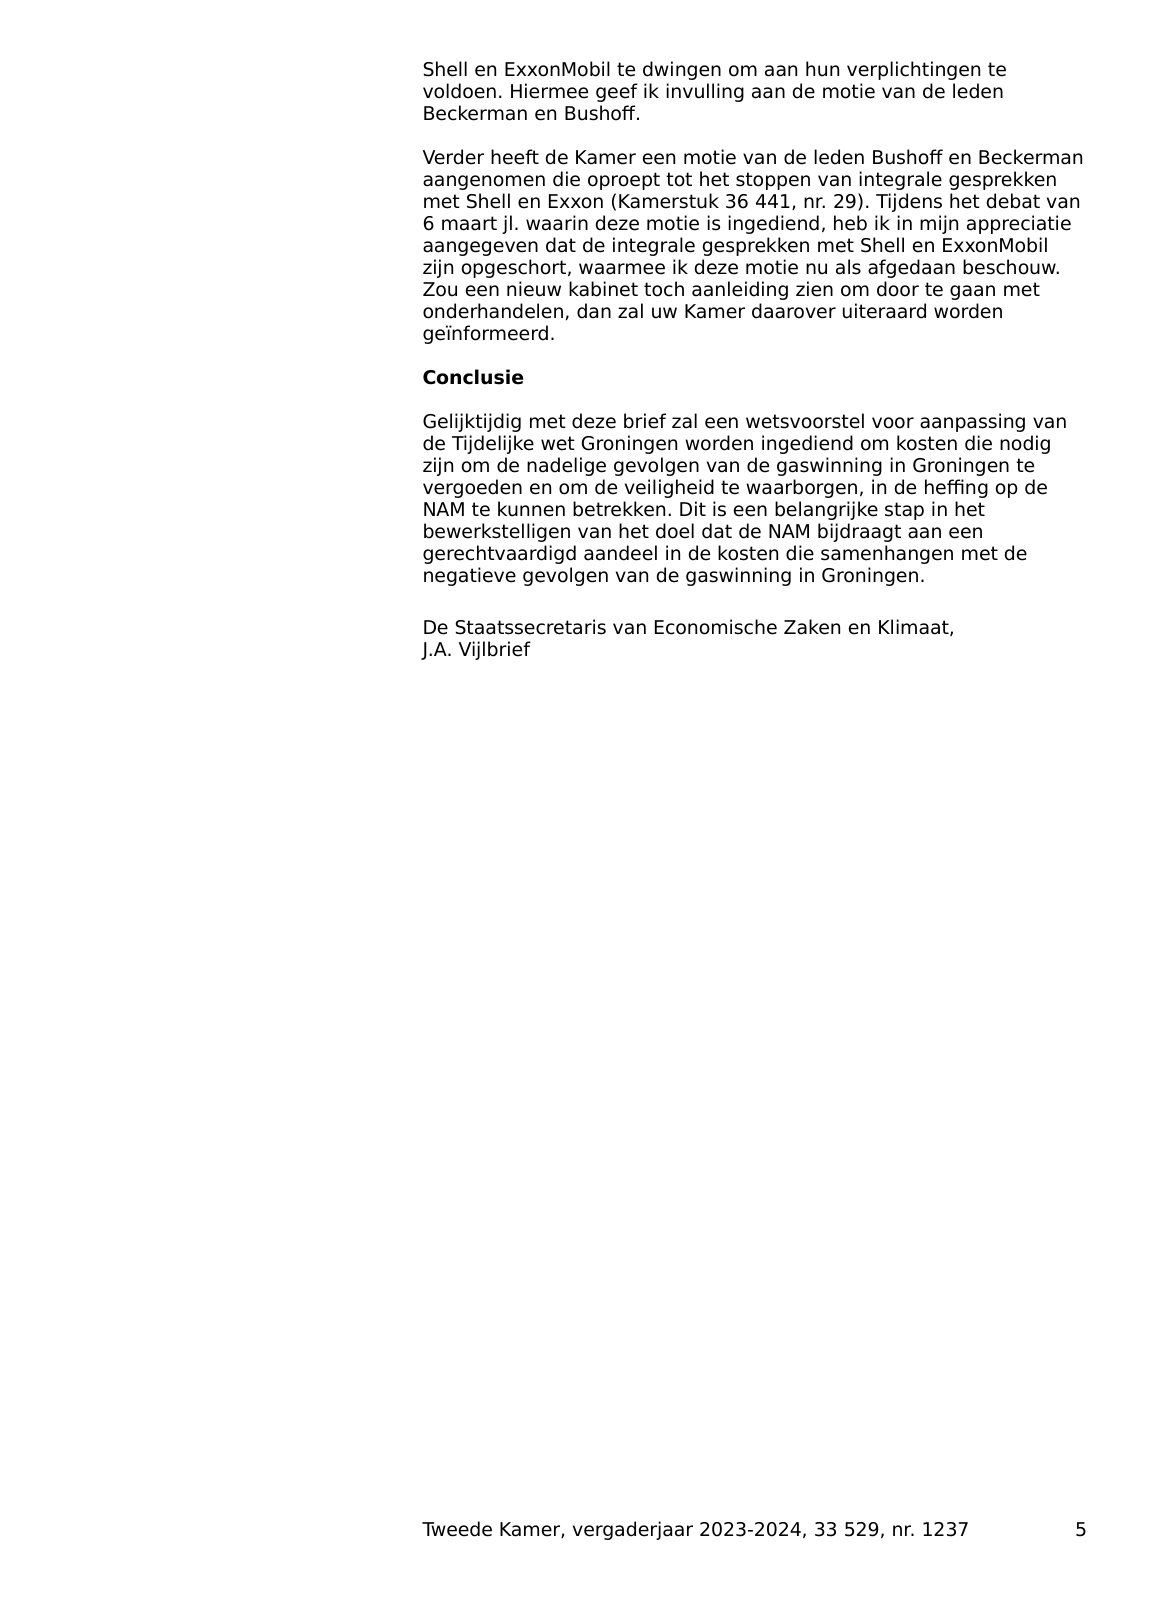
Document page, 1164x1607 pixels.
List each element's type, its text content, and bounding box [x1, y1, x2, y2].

text Shell en ExxonMobil te dwingen om aan hun verplichtingen te voldoen. Hiermee geef ik invulling aan de motie van de leden Beckerman en Bushoff. [422, 59, 1087, 125]
subtitle Conclusie [422, 367, 1087, 389]
text Gelijktijdig met deze brief zal een wetsvoorstel voor aanpassing van de Tijdelijke wet Groningen worden ingediend om kosten die nodig zijn om de nadelige gevolgen van de gaswinning in Groningen te vergoeden en om de veiligheid te waarborgen, in de heffing op de NAM te kunnen betrekken. Dit is een belangrijke stap in het bewerkstelligen van het doel dat de NAM bijdraagt aan een gerechtvaardigd aandeel in de kosten die samenhangen met de negatieve gevolgen van de gaswinning in Groningen. [422, 411, 1087, 587]
text De Staatssecretaris van Economische Zaken en Klimaat, J.A. Vijlbrief [422, 617, 1087, 661]
text Verder heeft de Kamer een motie van de leden Bushoff en Beckerman aangenomen die oproept tot het stoppen van integrale gesprekken met Shell en Exxon (Kamerstuk 36 441, nr. 29). Tijdens het debat van 6 maart jl. waarin deze motie is ingediend, heb ik in mijn appreciatie aangegeven dat de integrale gesprekken met Shell en ExxonMobil zijn opgeschort, waarmee ik deze motie nu als afgedaan beschouw. Zou een nieuw kabinet toch aanleiding zien om door te gaan met onderhandelen, dan zal uw Kamer daarover uiteraard worden geïnformeerd. [422, 147, 1087, 345]
